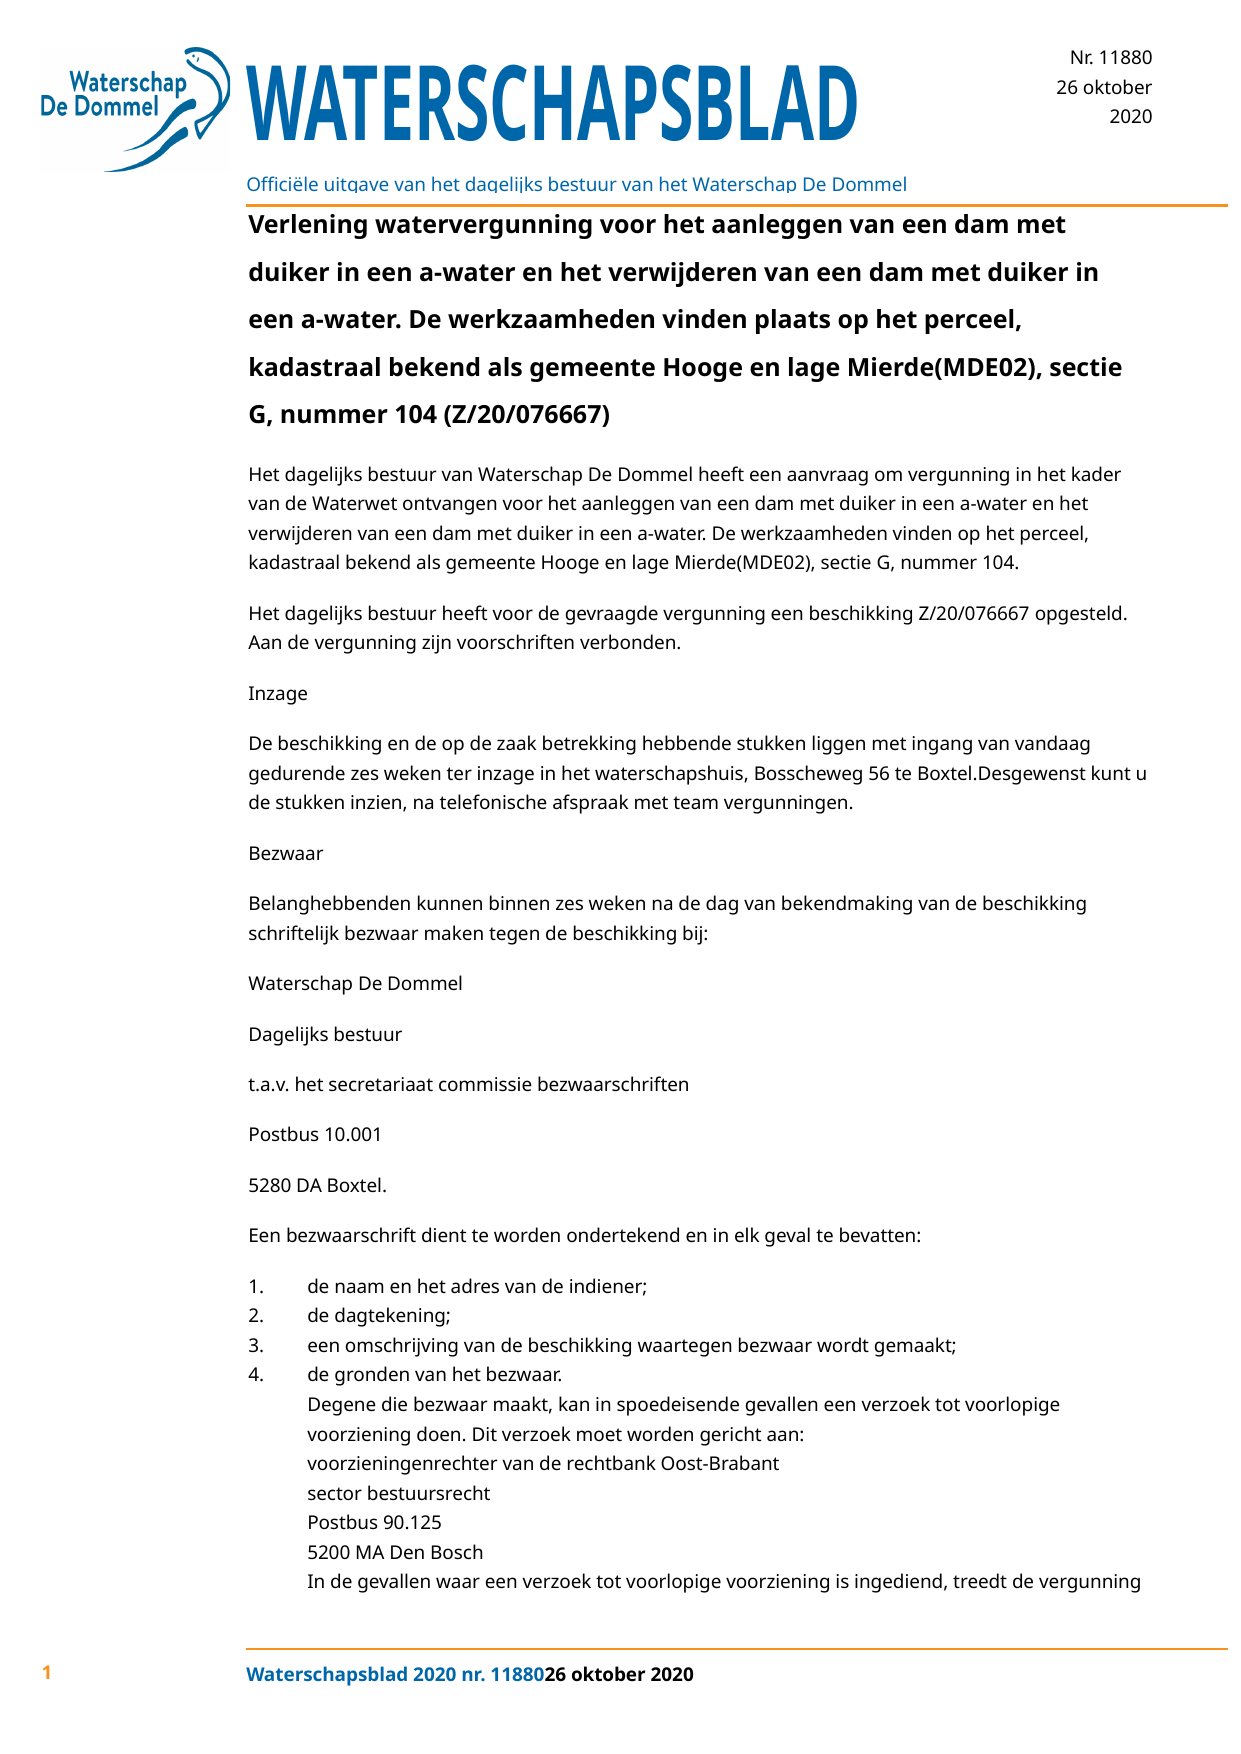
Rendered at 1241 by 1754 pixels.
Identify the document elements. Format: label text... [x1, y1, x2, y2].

text Waterschap De Dommel [248, 970, 1152, 996]
text Bezwaar [248, 840, 1152, 866]
text Een bezwaarschrift dient te worden ondertekend en in elk geval te bevatten: [248, 1222, 1152, 1248]
list 5200 MA Den Bosch [248, 1539, 1152, 1565]
list Postbus 90.125 [248, 1509, 1152, 1535]
list de naam en het adres van de indiener; [248, 1273, 1152, 1298]
picture [41, 47, 231, 172]
text 5280 DA Boxtel. [248, 1172, 1152, 1198]
picture [198, 118, 210, 131]
text Postbus 10.001 [248, 1122, 1152, 1147]
text Verlening watervergunning voor het aanleggen van een dam met duiker in een a-water en het verwijderen van een dam met duiker in een a-water. De werkzaamheden vinden plaats op het perceel, kadastraal bekend als gemeente Hooge en lage Mierde(MDE02), sectie G, nummer 104 (Z/20/076667) [248, 207, 1152, 431]
list de dagtekening; [248, 1302, 1152, 1328]
text Dagelijks bestuur [248, 1021, 1152, 1046]
text De beschikking en de op de zaak betrekking hebbende stukken liggen met ingang van vandaag gedurende zes weken ter inzage in het waterschapshuis, Bosscheweg 56 te Boxtel.Desgewenst kunt u de stukken inzien, na telefonische afspraak met team vergunningen. [248, 730, 1152, 815]
list In de gevallen waar een verzoek tot voorlopige voorziening is ingediend, treedt de vergunning [248, 1569, 1152, 1594]
text Belanghebbenden kunnen binnen zes weken na de dag van bekendmaking van de beschikking schriftelijk bezwaar maken tegen de beschikking bij: [248, 890, 1152, 946]
list voorzieningenrechter van de rechtbank Oost-Brabant [248, 1450, 1152, 1476]
text Inzage [248, 680, 1152, 706]
list sector bestuursrecht [248, 1480, 1152, 1506]
list een omschrijving van de beschikking waartegen bezwaar wordt gemaakt; [248, 1332, 1152, 1358]
text t.a.v. het secretariaat commissie bezwaarschriften [248, 1071, 1152, 1097]
text Het dagelijks bestuur heeft voor de gevraagde vergunning een beschikking Z/20/076667 opgesteld. Aan de vergunning zijn voorschriften verbonden. [248, 600, 1152, 655]
text Het dagelijks bestuur van Waterschap De Dommel heeft een aanvraag om vergunning in het kader van de Waterwet ontvangen voor het aanleggen van een dam met duiker in een a-water en het verwijderen van een dam met duiker in een a-water. De werkzaamheden vinden op het perceel, kadastraal bekend als gemeente Hooge en lage Mierde(MDE02), sectie G, nummer 104. [248, 461, 1152, 575]
picture [204, 47, 231, 76]
list Degene die bezwaar maakt, kan in spoedeisende gevallen een verzoek tot voorlopige voorziening doen. Dit verzoek moet worden gericht aan: [248, 1391, 1152, 1446]
list de gronden van het bezwaar. [248, 1362, 1152, 1387]
picture [45, 99, 51, 111]
